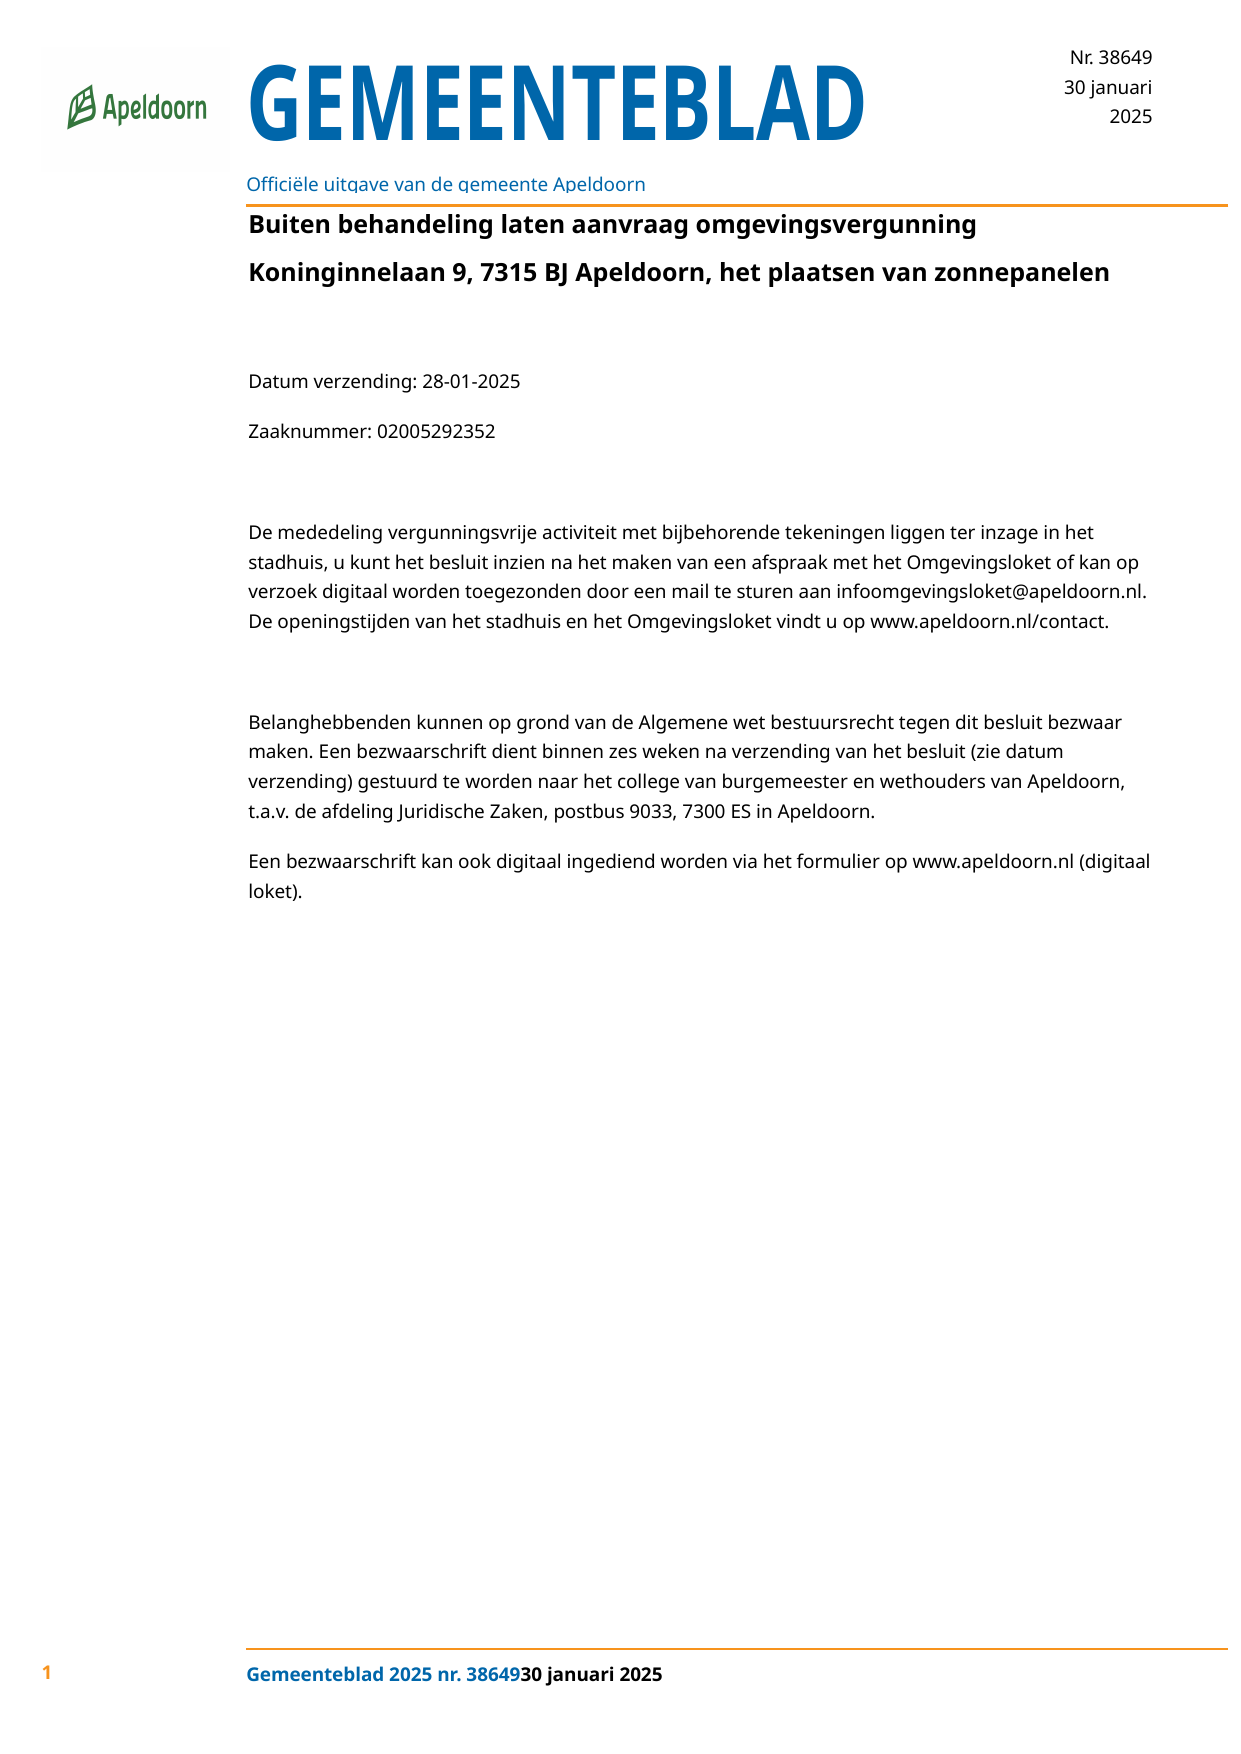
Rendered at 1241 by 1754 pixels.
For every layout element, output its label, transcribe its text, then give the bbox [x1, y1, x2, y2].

text Belanghebbenden kunnen op grond van de Algemene wet bestuursrecht tegen dit besluit bezwaar maken. Een bezwaarschrift dient binnen zes weken na verzending van het besluit (zie datum verzending) gestuurd te worden naar het college van burgemeester en wethouders van Apeldoorn, t.a.v. de afdeling Juridische Zaken, postbus 9033, 7300 ES in Apeldoorn. [248, 709, 1152, 824]
text Buiten behandeling laten aanvraag omgevingsvergunning Koninginnelaan 9, 7315 BJ Apeldoorn, het plaatsen van zonnepanelen [248, 207, 1152, 288]
text De mededeling vergunningsvrije activiteit met bijbehorende tekeningen liggen ter inzage in het stadhuis, u kunt het besluit inzien na het maken van een afspraak met het Omgevingsloket of kan op verzoek digitaal worden toegezonden door een mail te sturen aan infoomgevingsloket@apeldoorn.nl. De openingstijden van het stadhuis en het Omgevingsloket vindt u op www.apeldoorn.nl/contact. [248, 519, 1152, 634]
text Datum verzending: 28-01-2025 [248, 368, 1152, 394]
text Zaaknummer: 02005292352 [248, 419, 1152, 444]
picture [41, 47, 231, 172]
text Een bezwaarschrift kan ook digitaal ingediend worden via het formulier op www.apeldoorn.nl (digitaal loket). [248, 848, 1152, 904]
